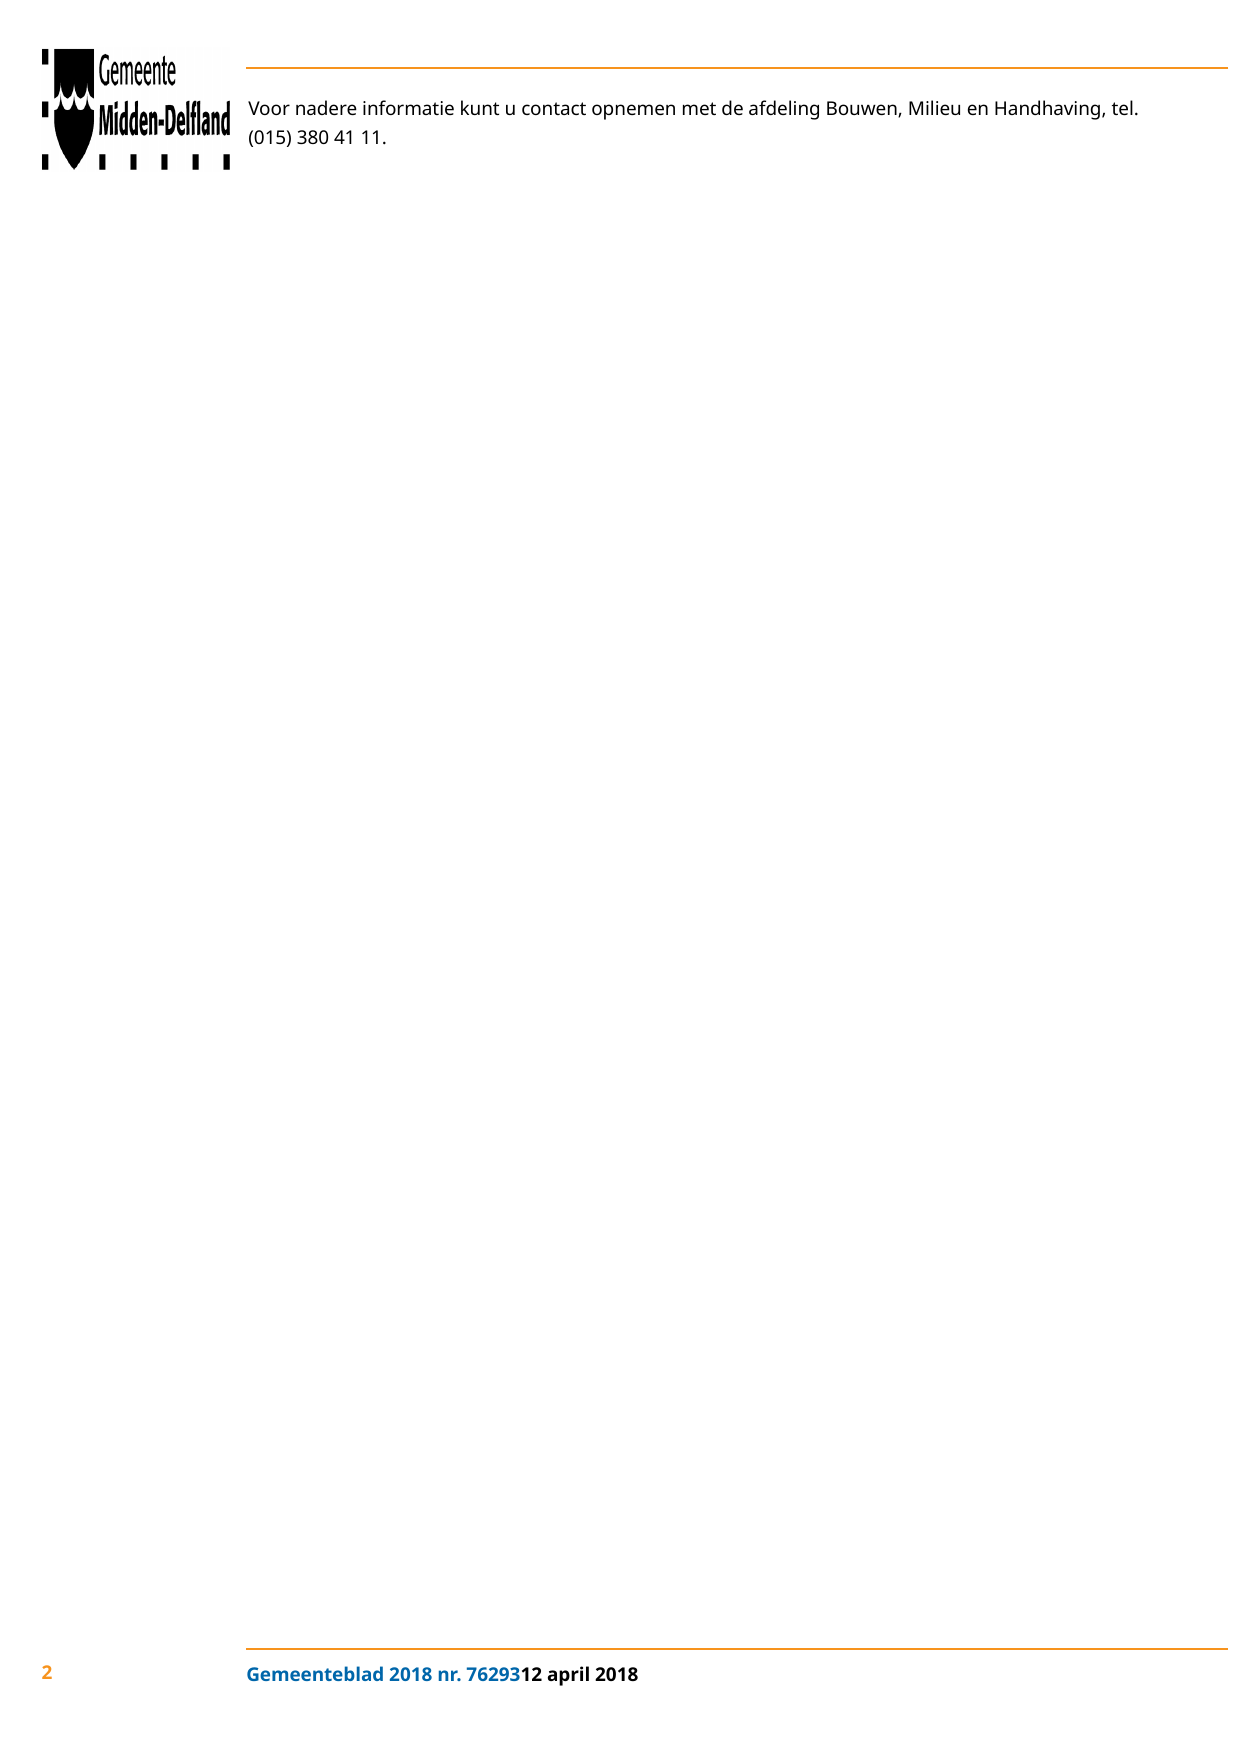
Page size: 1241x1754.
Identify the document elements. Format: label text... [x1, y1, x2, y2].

text Voor nadere informatie kunt u contact opnemen met de afdeling Bouwen, Milieu en Handhaving, tel. (015) 380 41 11. [248, 95, 1152, 150]
picture [41, 47, 231, 172]
